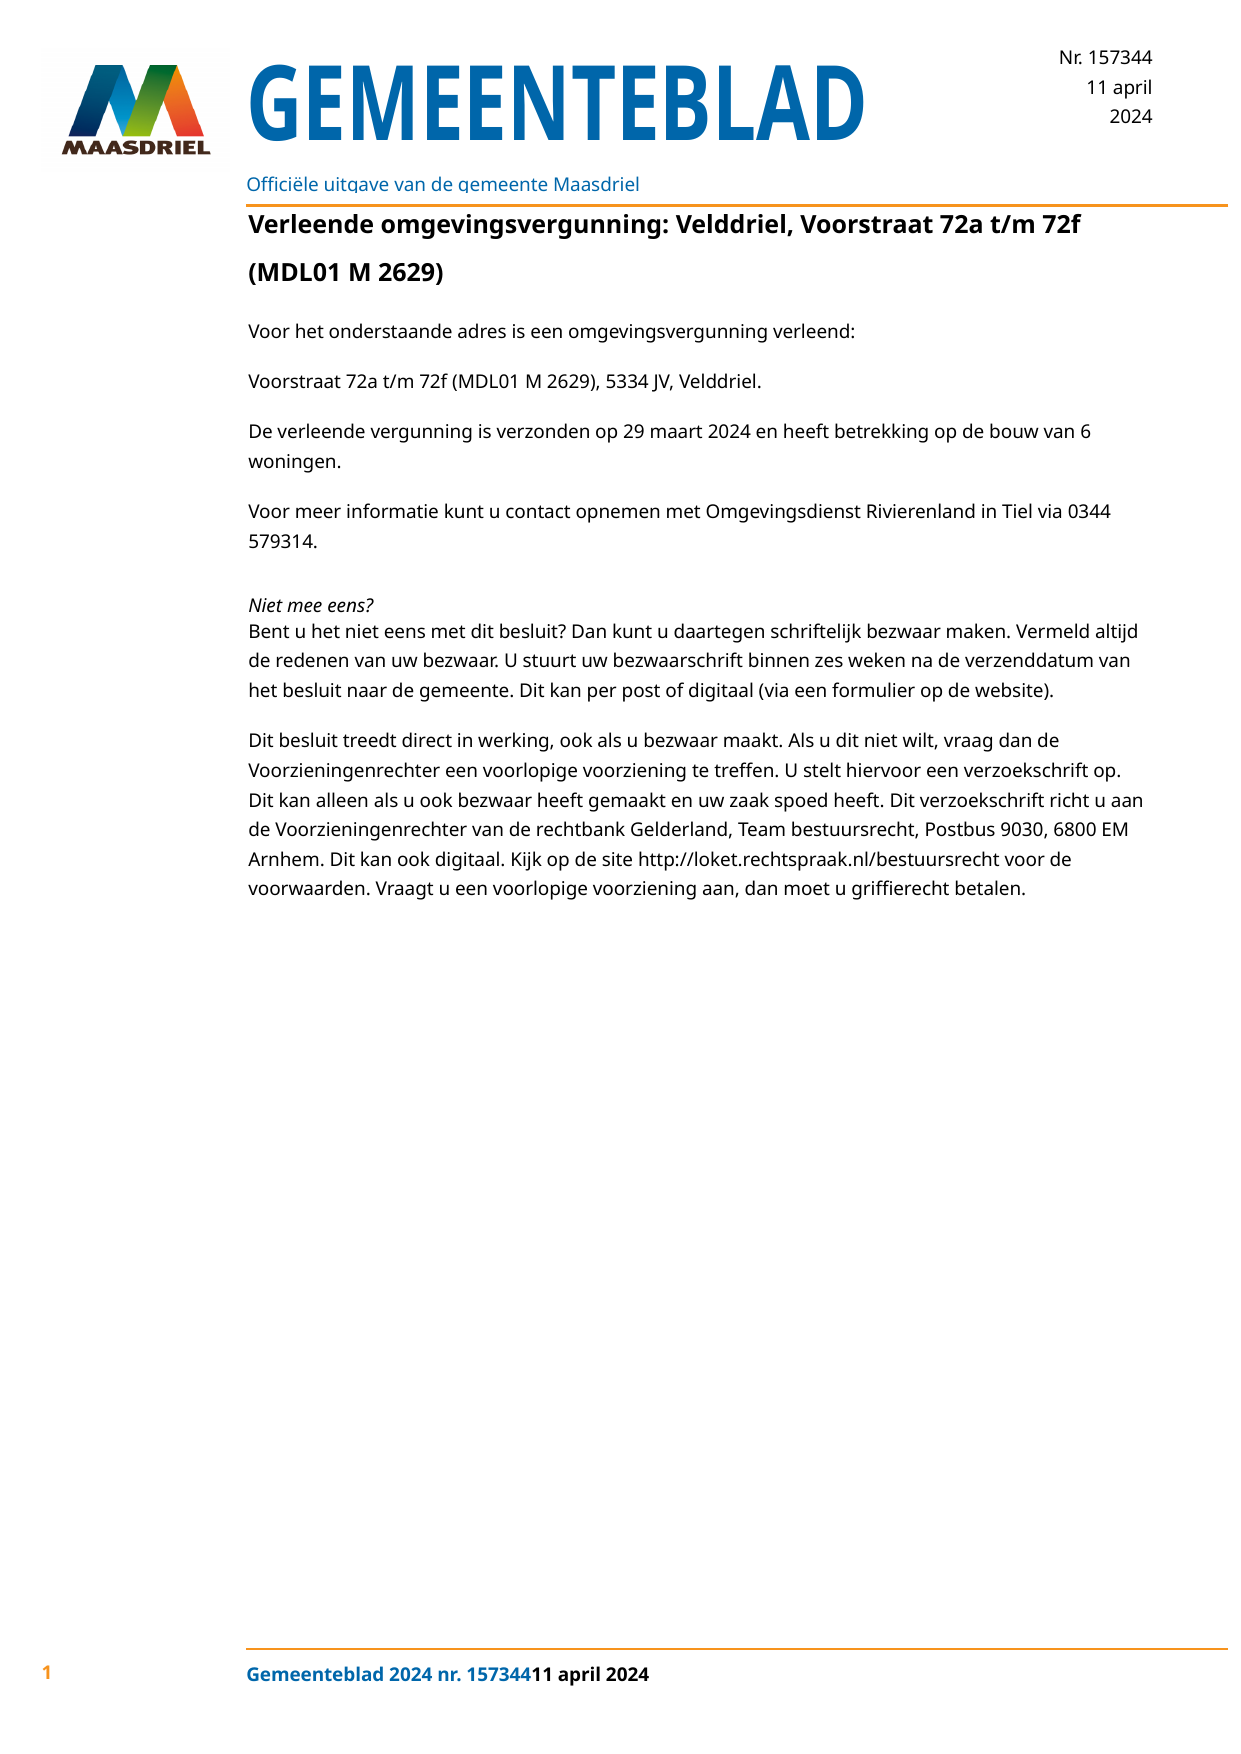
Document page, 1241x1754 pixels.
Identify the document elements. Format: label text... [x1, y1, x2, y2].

text Verleende omgevingsvergunning: Velddriel, Voorstraat 72a t/m 72f (MDL01 M 2629) [248, 207, 1152, 288]
text Voorstraat 72a t/m 72f (MDL01 M 2629), 5334 JV, Velddriel. [248, 368, 1152, 394]
picture [41, 47, 231, 172]
text Voor meer informatie kunt u contact opnemen met Omgevingsdienst Rivierenland in Tiel via 0344 579314. [248, 499, 1152, 554]
text Dit besluit treedt direct in werking, ook als u bezwaar maakt. Als u dit niet wilt, vraag dan de Voorzieningenrechter een voorlopige voorziening te treffen. U stelt hiervoor een verzoekschrift op. Dit kan alleen als u ook bezwaar heeft gemaakt en uw zaak spoed heeft. Dit verzoekschrift richt u aan de Voorzieningenrechter van de rechtbank Gelderland, Team bestuursrecht, Postbus 9030, 6800 EM Arnhem. Dit kan ook digitaal. Kijk op de site http://loket.rechtspraak.nl/bestuursrecht voor de voorwaarden. Vraagt u een voorlopige voorziening aan, dan moet u griffierecht betalen. [248, 728, 1152, 901]
text De verleende vergunning is verzonden op 29 maart 2024 en heeft betrekking op de bouw van 6 woningen. [248, 419, 1152, 474]
text Niet mee eens? [248, 592, 1152, 618]
text Bent u het niet eens met dit besluit? Dan kunt u daartegen schriftelijk bezwaar maken. Vermeld altijd de redenen van uw bezwaar. U stuurt uw bezwaarschrift binnen zes weken na de verzenddatum van het besluit naar de gemeente. Dit kan per post of digitaal (via een formulier op de website). [248, 618, 1152, 703]
text Voor het onderstaande adres is een omgevingsvergunning verleend: [248, 318, 1152, 344]
